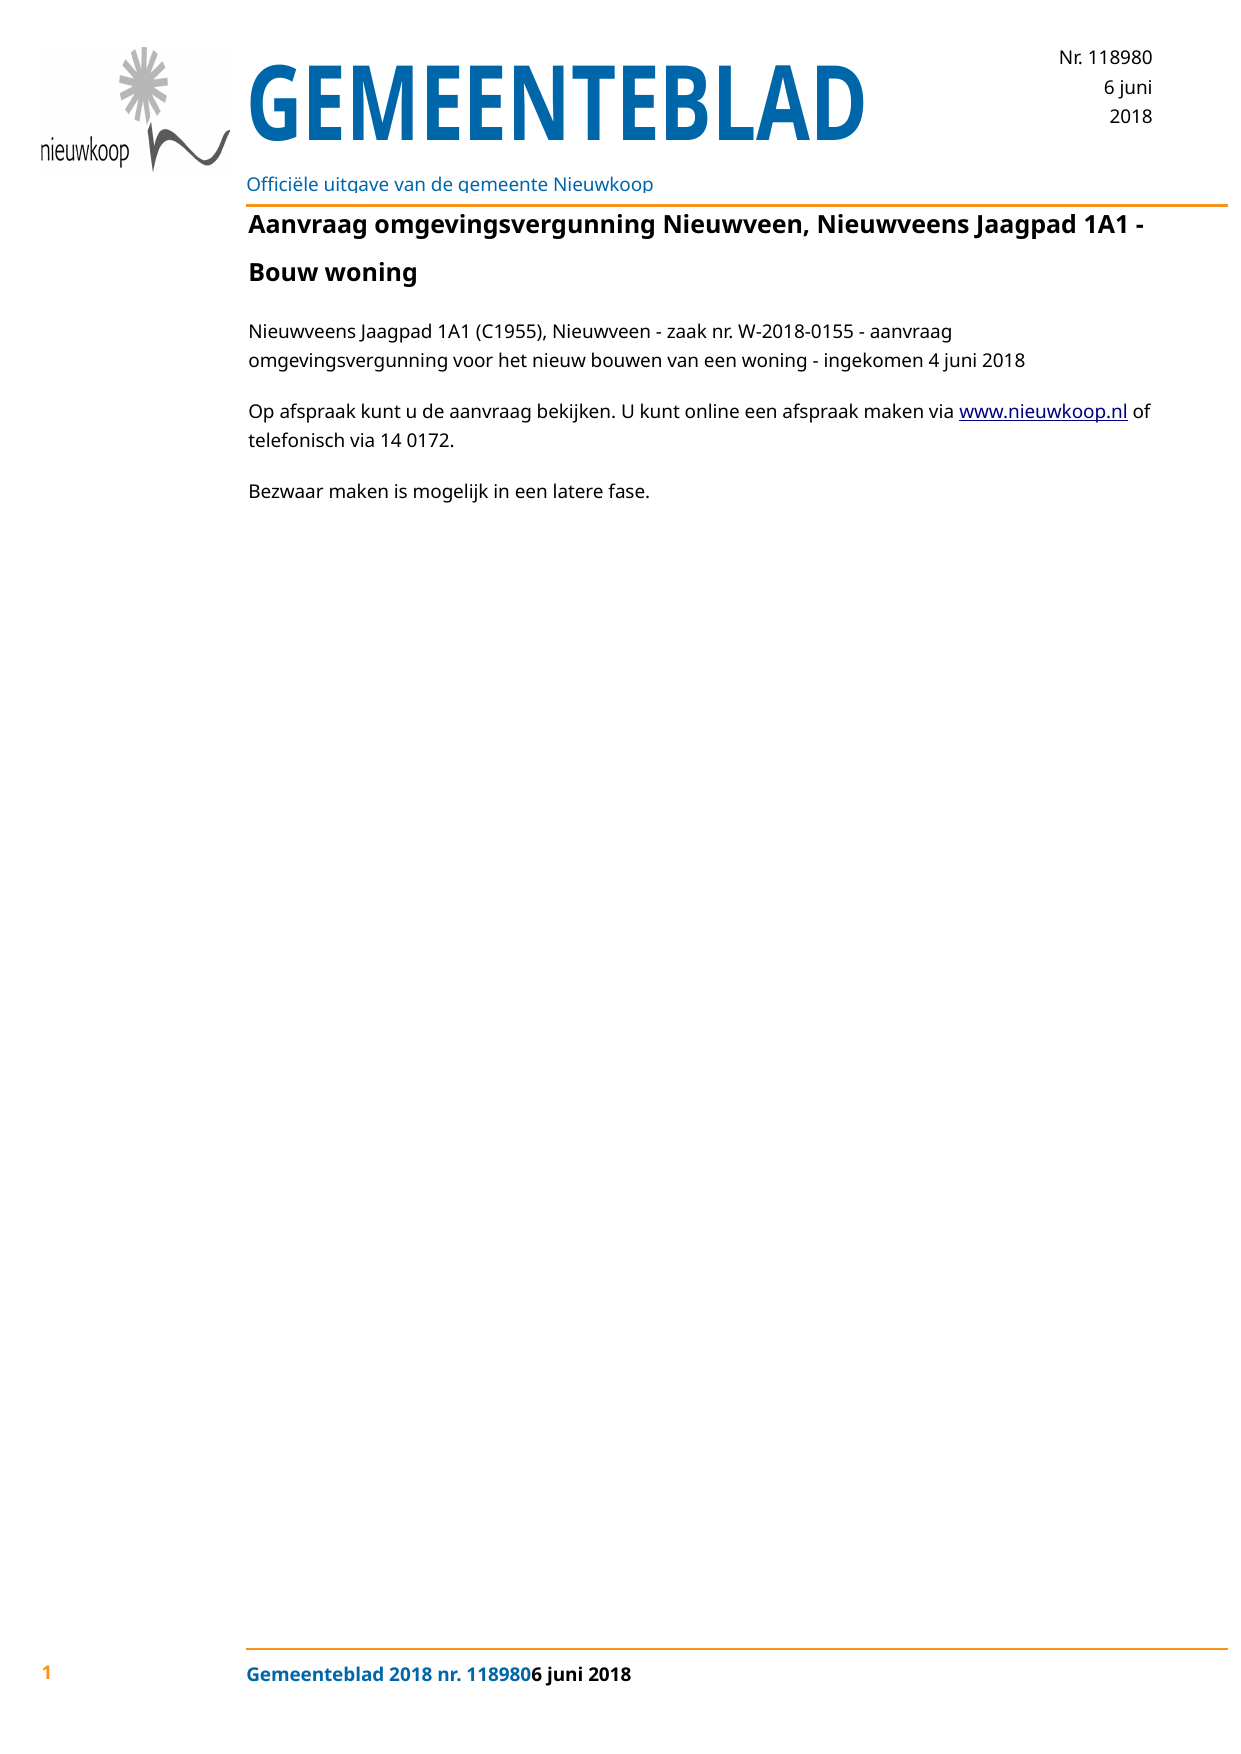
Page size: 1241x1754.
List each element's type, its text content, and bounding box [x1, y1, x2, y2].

picture [41, 47, 231, 172]
text Bezwaar maken is mogelijk in een latere fase. [248, 478, 1152, 504]
text Aanvraag omgevingsvergunning Nieuwveen, Nieuwveens Jaagpad 1A1 - Bouw woning [248, 207, 1152, 288]
text Nieuwveens Jaagpad 1A1 (C1955), Nieuwveen - zaak nr. W-2018-0155 - aanvraag omgevingsvergunning voor het nieuw bouwen van een woning - ingekomen 4 juni 2018 [248, 318, 1152, 373]
text Op afspraak kunt u de aanvraag bekijken. U kunt online een afspraak maken via www.nieuwkoop.nl of telefonisch via 14 0172. [248, 398, 1152, 453]
